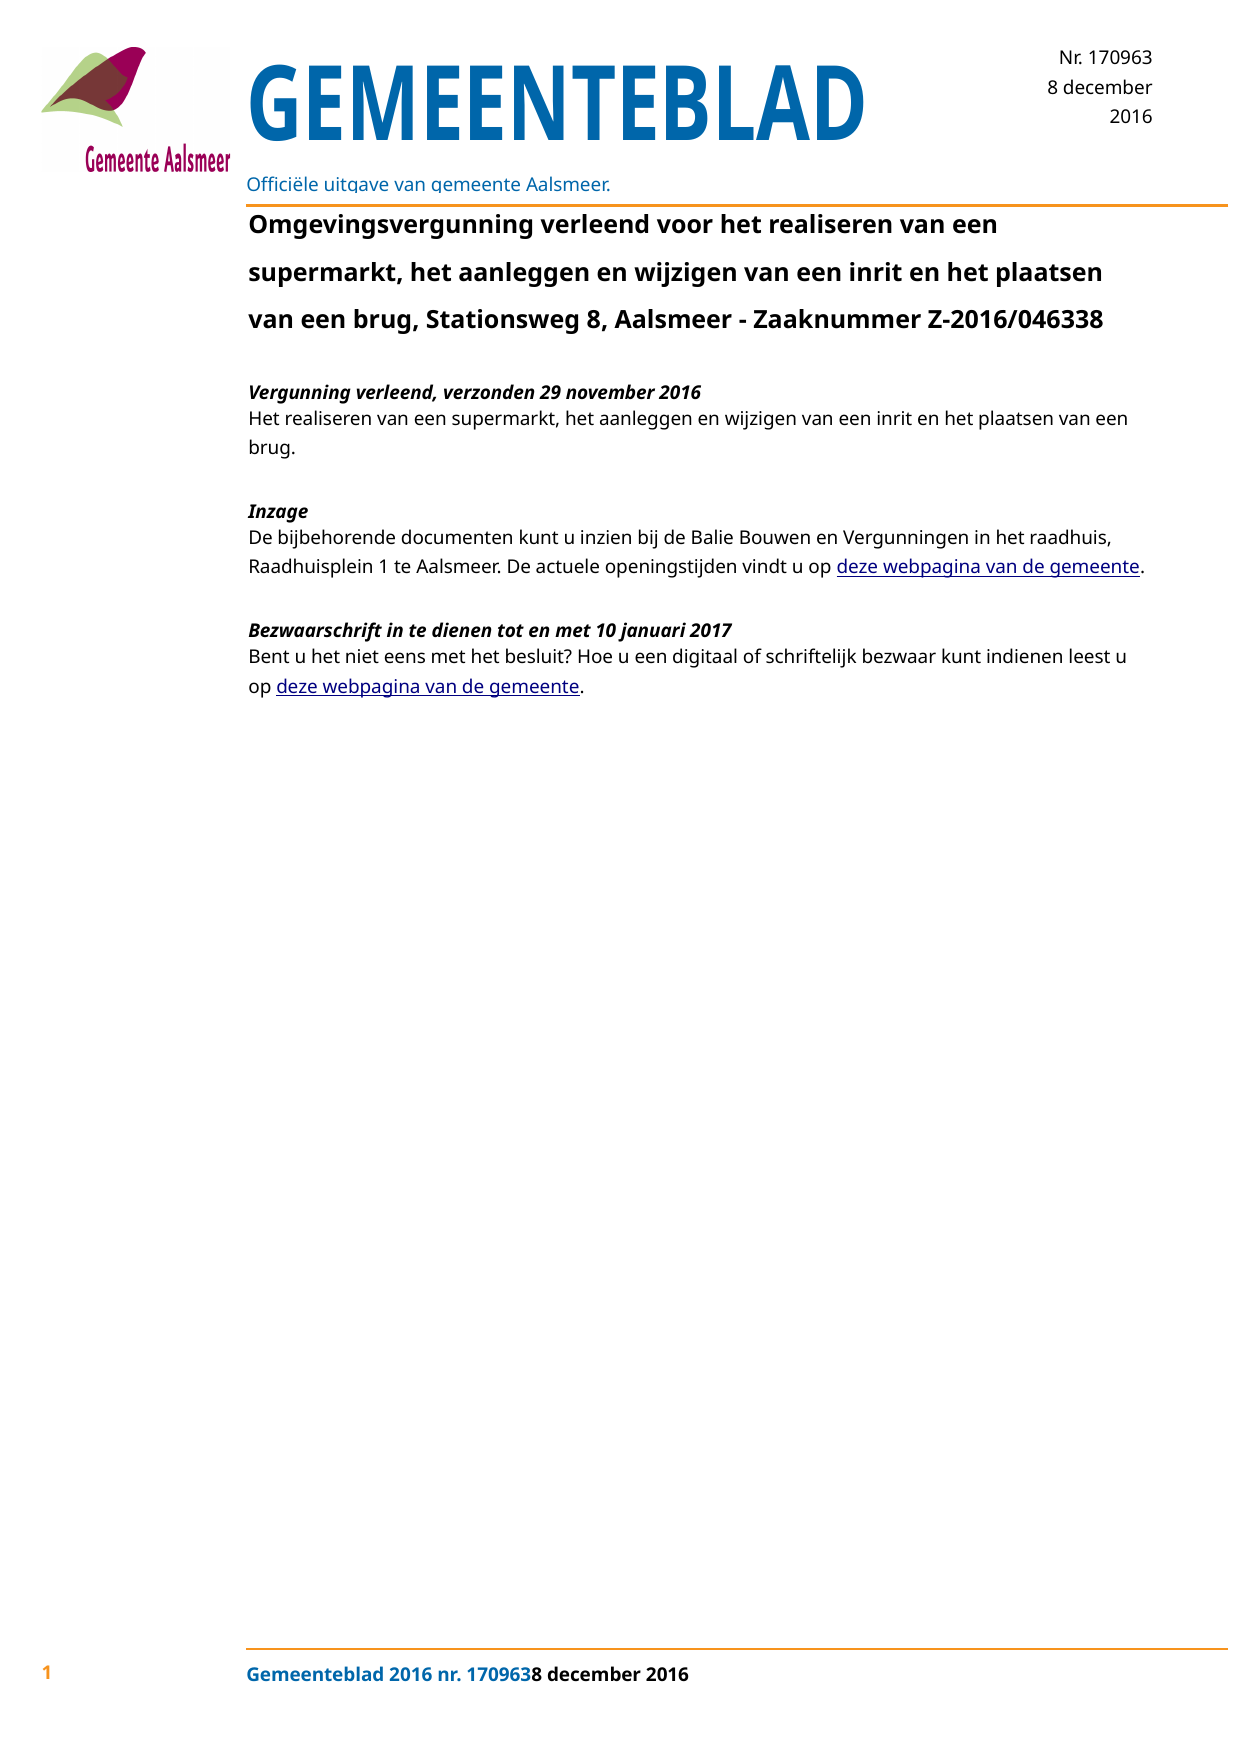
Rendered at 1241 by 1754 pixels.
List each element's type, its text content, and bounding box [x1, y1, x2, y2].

text Het realiseren van een supermarkt, het aanleggen en wijzigen van een inrit en het plaatsen van een brug. [248, 405, 1152, 460]
text Bezwaarschrift in te dienen tot en met 10 januari 2017 [248, 618, 1152, 643]
text Bent u het niet eens met het besluit? Hoe u een digitaal of schriftelijk bezwaar kunt indienen leest u op deze webpagina van de gemeente. [248, 643, 1152, 699]
text Inzage [248, 498, 1152, 524]
text Omgevingsvergunning verleend voor het realiseren van een supermarkt, het aanleggen en wijzigen van een inrit en het plaatsen van een brug, Stationsweg 8, Aalsmeer - Zaaknummer Z-2016/046338 [248, 207, 1152, 336]
text Vergunning verleend, verzonden 29 november 2016 [248, 379, 1152, 405]
text De bijbehorende documenten kunt u inzien bij de Balie Bouwen en Vergunningen in het raadhuis, Raadhuisplein 1 te Aalsmeer. De actuele openingstijden vindt u op deze webpagina van de gemeente. [248, 524, 1152, 579]
picture [41, 47, 231, 172]
